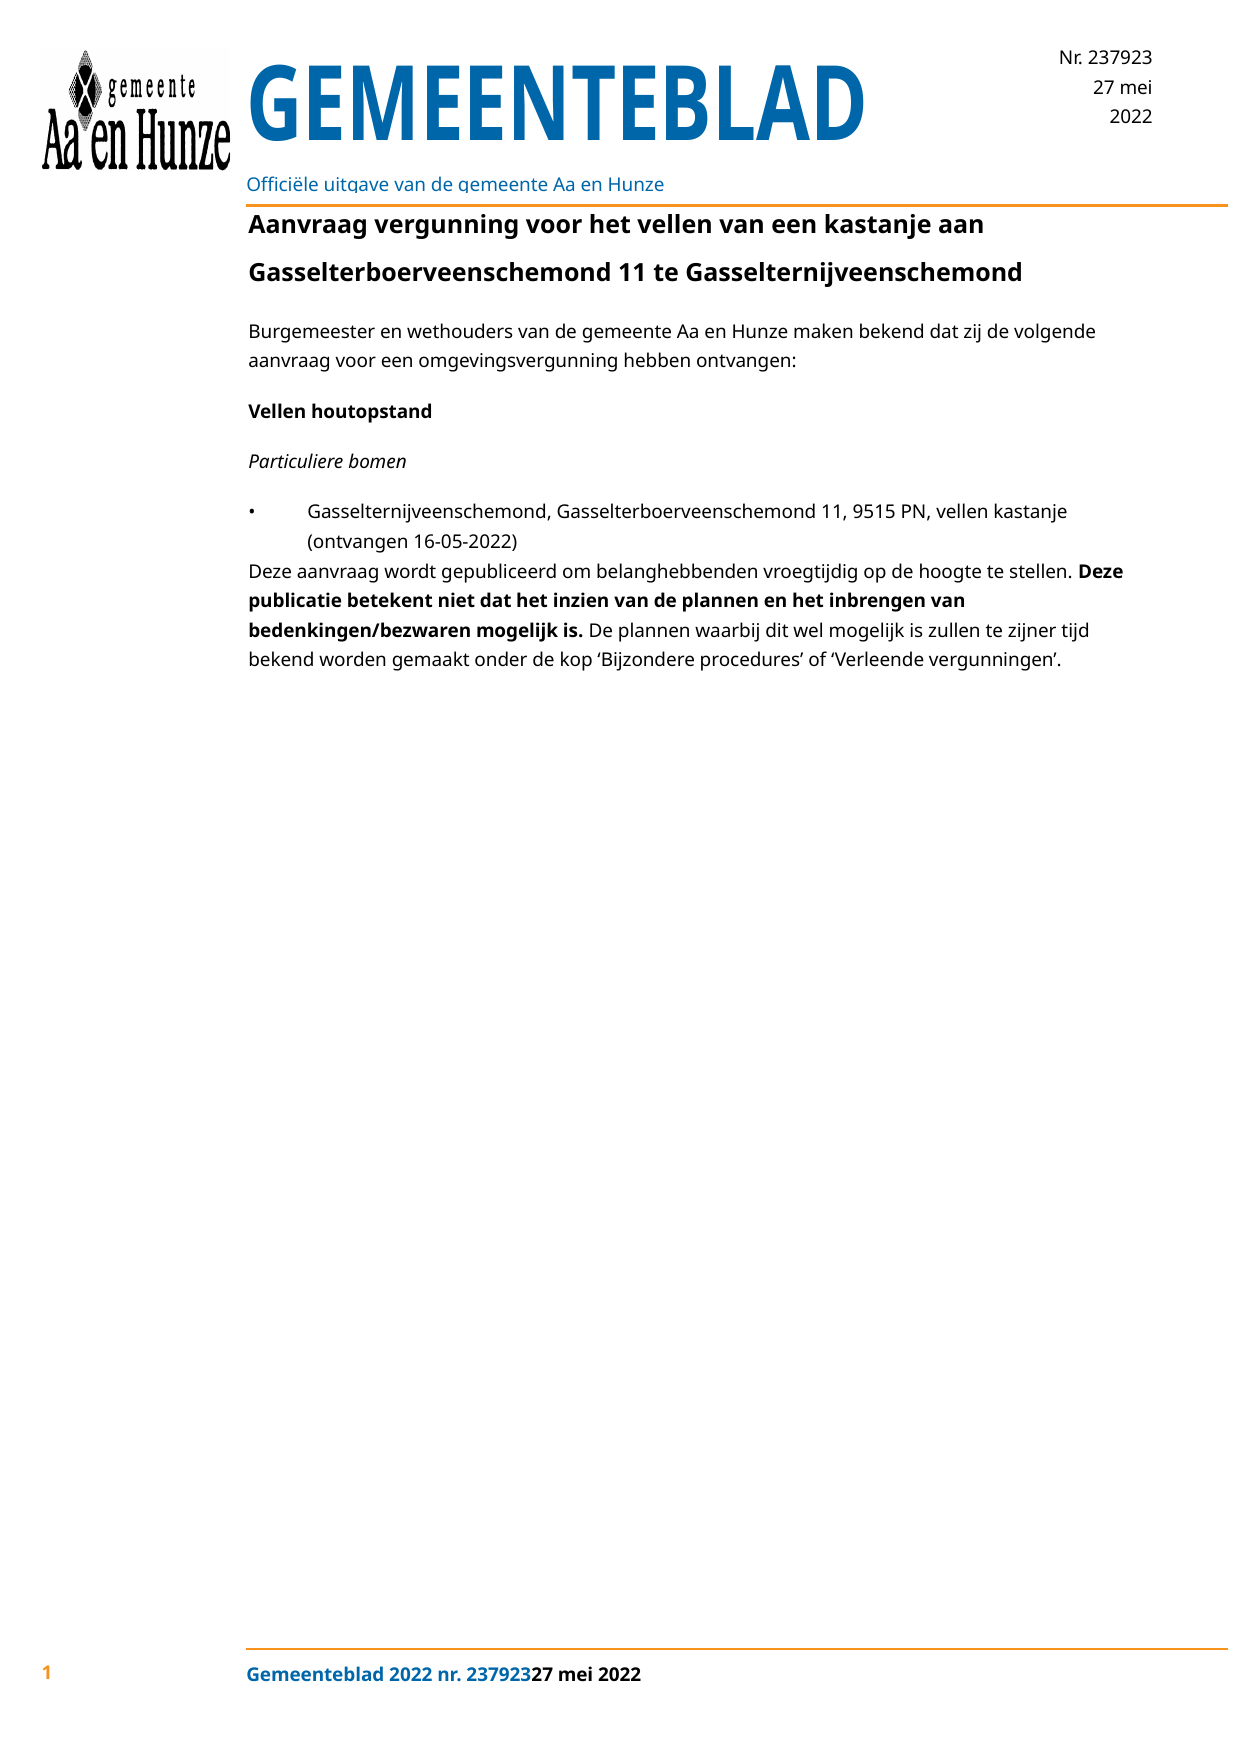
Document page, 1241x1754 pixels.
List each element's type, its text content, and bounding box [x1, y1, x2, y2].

text Burgemeester en wethouders van de gemeente Aa en Hunze maken bekend dat zij de volgende aanvraag voor een omgevingsvergunning hebben ontvangen: [248, 318, 1152, 373]
text Vellen houtopstand [248, 398, 1152, 424]
text Aanvraag vergunning voor het vellen van een kastanje aan Gasselterboerveenschemond 11 te Gasselternijveenschemond [248, 207, 1152, 288]
picture [41, 47, 231, 172]
text Deze aanvraag wordt gepubliceerd om belanghebbenden vroegtijdig op de hoogte te stellen. Deze publicatie betekent niet dat het inzien van de plannen en het inbrengen van bedenkingen/bezwaren mogelijk is. De plannen waarbij dit wel mogelijk is zullen te zijner tijd bekend worden gemaakt onder de kop ‘Bijzondere procedures’ of ‘Verleende vergunningen’. [248, 558, 1152, 672]
text Particuliere bomen [248, 448, 1152, 474]
list Gasselternijveenschemond, Gasselterboerveenschemond 11, 9515 PN, vellen kastanje (ontvangen 16-05-2022) [248, 499, 1152, 554]
